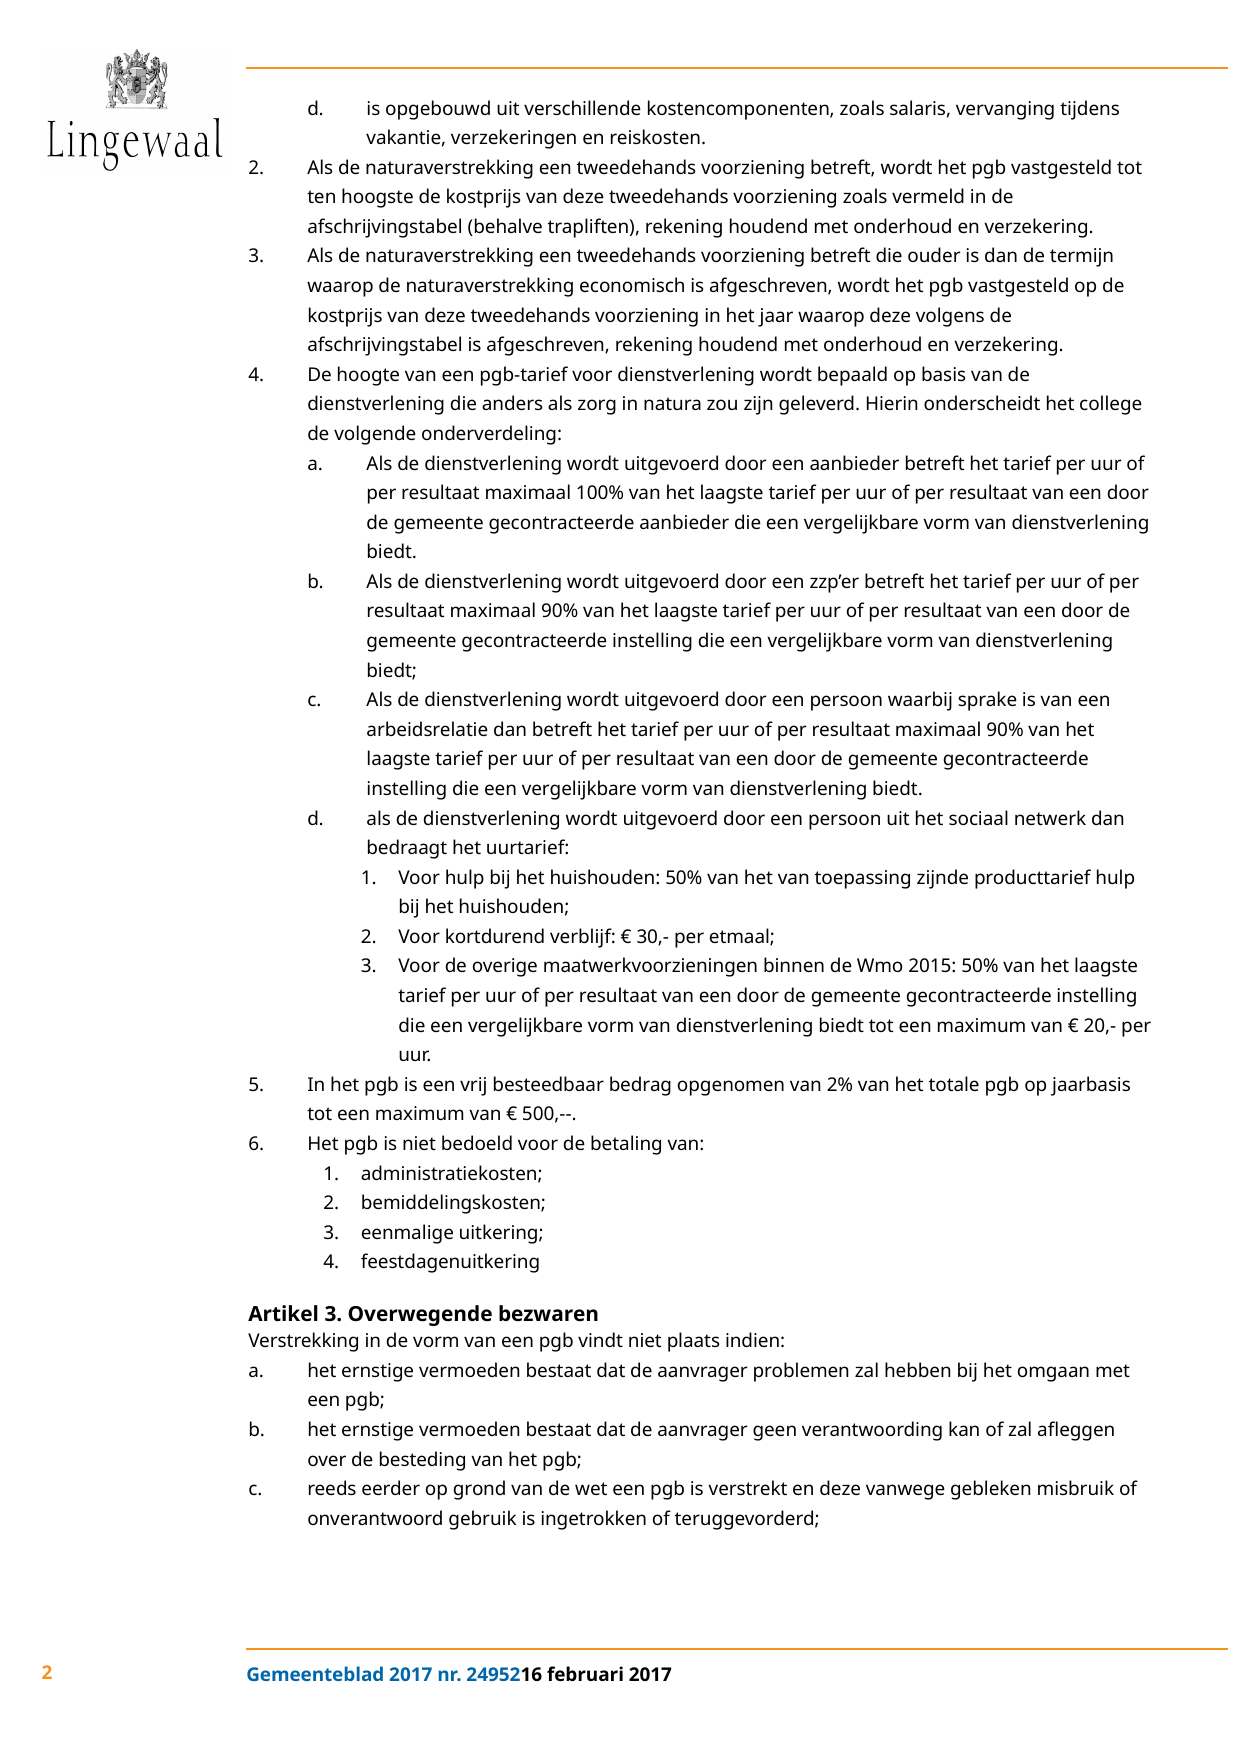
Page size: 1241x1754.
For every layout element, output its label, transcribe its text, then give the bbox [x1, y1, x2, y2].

list administratiekosten; [323, 1160, 1152, 1186]
list is opgebouwd uit verschillende kostencomponenten, zoals salaris, vervanging tijdens vakantie, verzekeringen en reiskosten. [307, 95, 1152, 150]
list reeds eerder op grond van de wet een pgb is verstrekt en deze vanwege gebleken misbruik of onverantwoord gebruik is ingetrokken of teruggevorderd; [248, 1475, 1152, 1531]
list het ernstige vermoeden bestaat dat de aanvrager geen verantwoording kan of zal afleggen over de besteding van het pgb; [248, 1416, 1152, 1471]
list Als de dienstverlening wordt uitgevoerd door een zzp’er betreft het tarief per uur of per resultaat maximaal 90% van het laagste tarief per uur of per resultaat van een door de gemeente gecontracteerde instelling die een vergelijkbare vorm van dienstverlening biedt; [307, 568, 1152, 683]
list Als de dienstverlening wordt uitgevoerd door een aanbieder betreft het tarief per uur of per resultaat maximaal 100% van het laagste tarief per uur of per resultaat van een door de gemeente gecontracteerde aanbieder die een vergelijkbare vorm van dienstverlening biedt. [307, 450, 1152, 564]
list In het pgb is een vrij besteedbaar bedrag opgenomen van 2% van het totale pgb op jaarbasis tot een maximum van € 500,--. [248, 1071, 1152, 1126]
list Als de naturaverstrekking een tweedehands voorziening betreft die ouder is dan de termijn waarop de naturaverstrekking economisch is afgeschreven, wordt het pgb vastgesteld op de kostprijs van deze tweedehands voorziening in het jaar waarop deze volgens de afschrijvingstabel is afgeschreven, rekening houdend met onderhoud en verzekering. [248, 243, 1152, 357]
list Voor kortdurend verblijf: € 30,- per etmaal; [361, 923, 1152, 949]
list Voor hulp bij het huishouden: 50% van het van toepassing zijnde producttarief hulp bij het huishouden; [361, 864, 1152, 919]
list De hoogte van een pgb-tarief voor dienstverlening wordt bepaald op basis van de dienstverlening die anders als zorg in natura zou zijn geleverd. Hierin onderscheidt het college de volgende onderverdeling: [248, 361, 1152, 446]
picture [41, 47, 231, 172]
list Als de naturaverstrekking een tweedehands voorziening betreft, wordt het pgb vastgesteld tot ten hoogste de kostprijs van deze tweedehands voorziening zoals vermeld in de afschrijvingstabel (behalve trapliften), rekening houdend met onderhoud en verzekering. [248, 154, 1152, 239]
list Voor de overige maatwerkvoorzieningen binnen de Wmo 2015: 50% van het laagste tarief per uur of per resultaat van een door de gemeente gecontracteerde instelling die een vergelijkbare vorm van dienstverlening biedt tot een maximum van € 20,- per uur. [361, 953, 1152, 1067]
list Als de dienstverlening wordt uitgevoerd door een persoon waarbij sprake is van een arbeidsrelatie dan betreft het tarief per uur of per resultaat maximaal 90% van het laagste tarief per uur of per resultaat van een door de gemeente gecontracteerde instelling die een vergelijkbare vorm van dienstverlening biedt. [307, 686, 1152, 801]
list eenmalige uitkering; [323, 1219, 1152, 1245]
list bemiddelingskosten; [323, 1189, 1152, 1215]
text Verstrekking in de vorm van een pgb vindt niet plaats indien: [248, 1327, 1152, 1353]
list Het pgb is niet bedoeld voor de betaling van: [248, 1130, 1152, 1156]
list als de dienstverlening wordt uitgevoerd door een persoon uit het sociaal netwerk dan bedraagt het uurtarief: [307, 805, 1152, 860]
list feestdagenuitkering [323, 1248, 1152, 1274]
text Artikel 3. Overwegende bezwaren [248, 1299, 1152, 1327]
list het ernstige vermoeden bestaat dat de aanvrager problemen zal hebben bij het omgaan met een pgb; [248, 1357, 1152, 1412]
